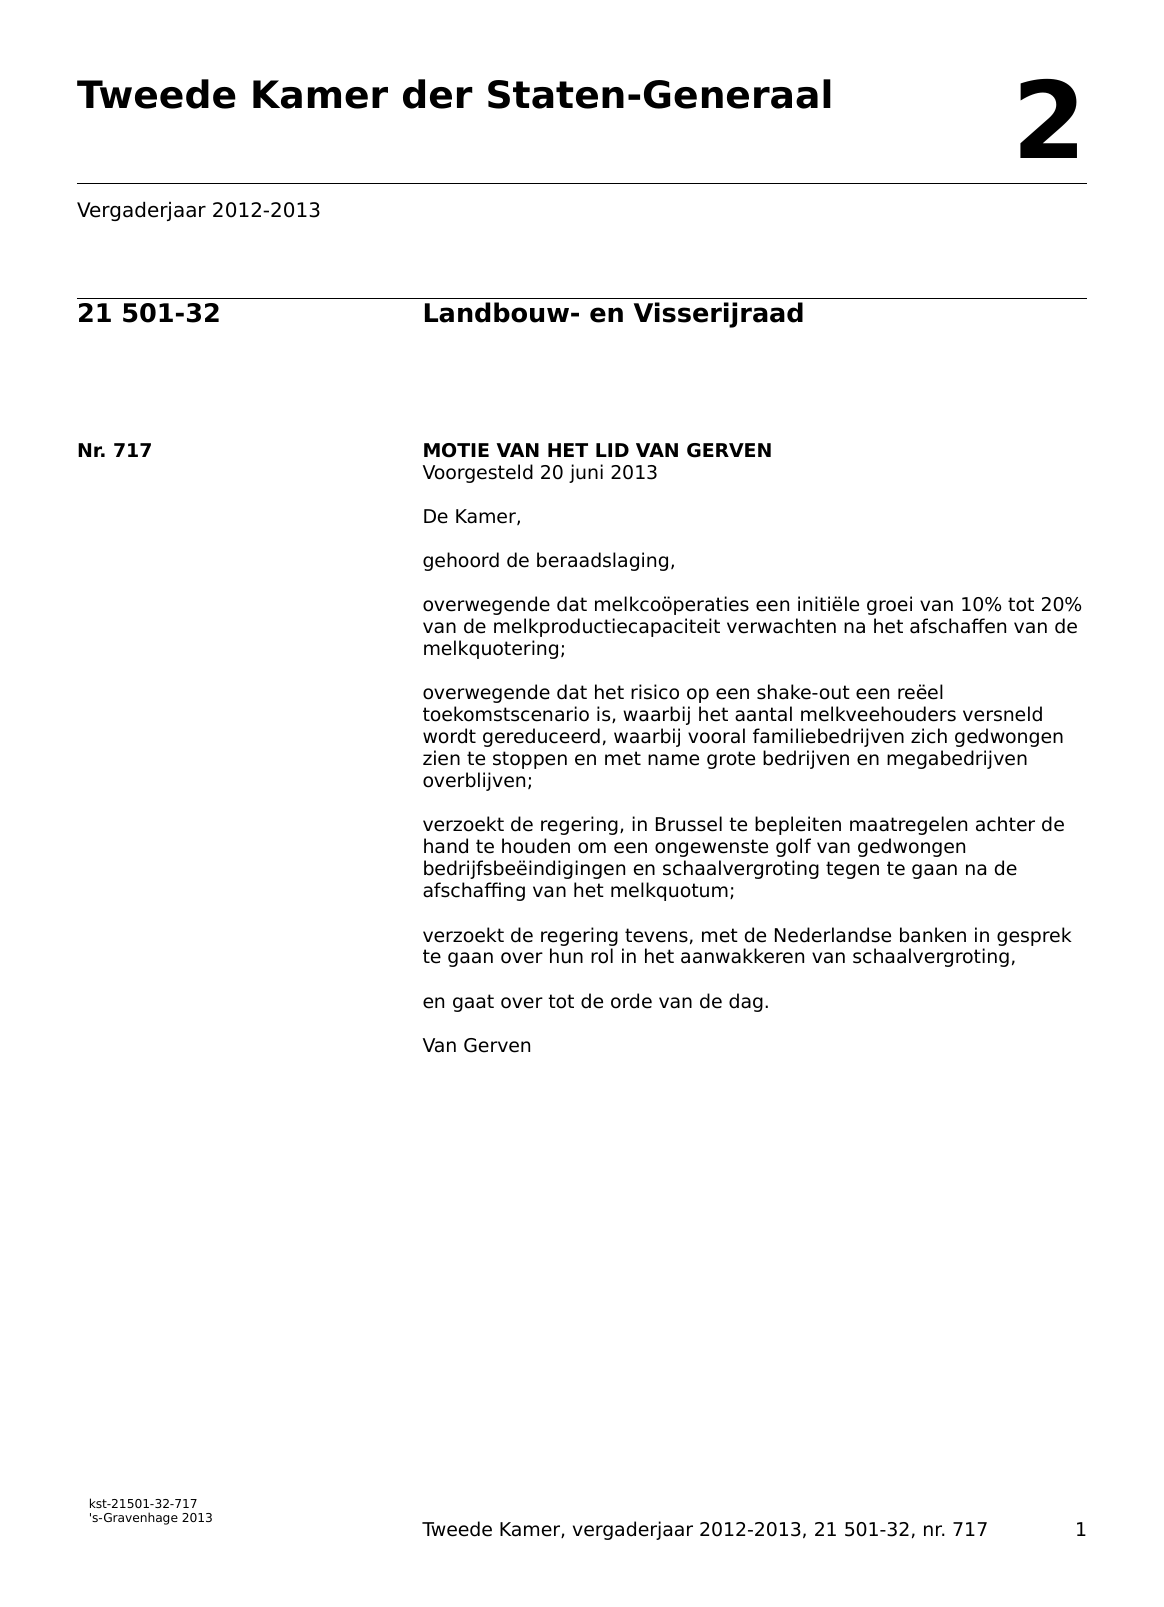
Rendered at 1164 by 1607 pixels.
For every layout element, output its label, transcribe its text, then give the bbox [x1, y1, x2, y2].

table_header Tweede Kamer der Staten-Generaal [77, 59, 886, 183]
text Voorgesteld 20 juni 2013 [422, 462, 1087, 484]
text gehoord de beraadslaging, [422, 550, 1087, 572]
text verzoekt de regering, in Brussel te bepleiten maatregelen achter de hand te houden om een ongewenste golf van gedwongen bedrijfsbeëindigingen en schaalvergroting tegen te gaan na de afschaffing van het melkquotum; [422, 814, 1087, 902]
subtitle Nr. 717 MOTIE VAN HET LID VAN GERVEN [77, 440, 1087, 462]
table_cell Vergaderjaar 2012-2013 [77, 184, 1087, 298]
text Van Gerven [422, 1035, 1087, 1057]
subtitle 21 501-32 Landbouw- en Visserijraad [77, 299, 1087, 329]
text De Kamer, [422, 506, 1087, 528]
text en gaat over tot de orde van de dag. [422, 991, 1087, 1013]
table_header 2 [886, 59, 1087, 183]
text kst-21501-32-717 [88, 1497, 323, 1511]
text 's-Gravenhage 2013 [88, 1511, 323, 1525]
text overwegende dat het risico op een shake-out een reëel toekomstscenario is, waarbij het aantal melkveehouders versneld wordt gereduceerd, waarbij vooral familiebedrijven zich gedwongen zien te stoppen en met name grote bedrijven en megabedrijven overblijven; [422, 682, 1087, 792]
text verzoekt de regering tevens, met de Nederlandse banken in gesprek te gaan over hun rol in het aanwakkeren van schaalvergroting, [422, 924, 1087, 968]
text overwegende dat melkcoöperaties een initiële groei van 10% tot 20% van de melkproductiecapaciteit verwachten na het afschaffen van de melkquotering; [422, 594, 1087, 660]
